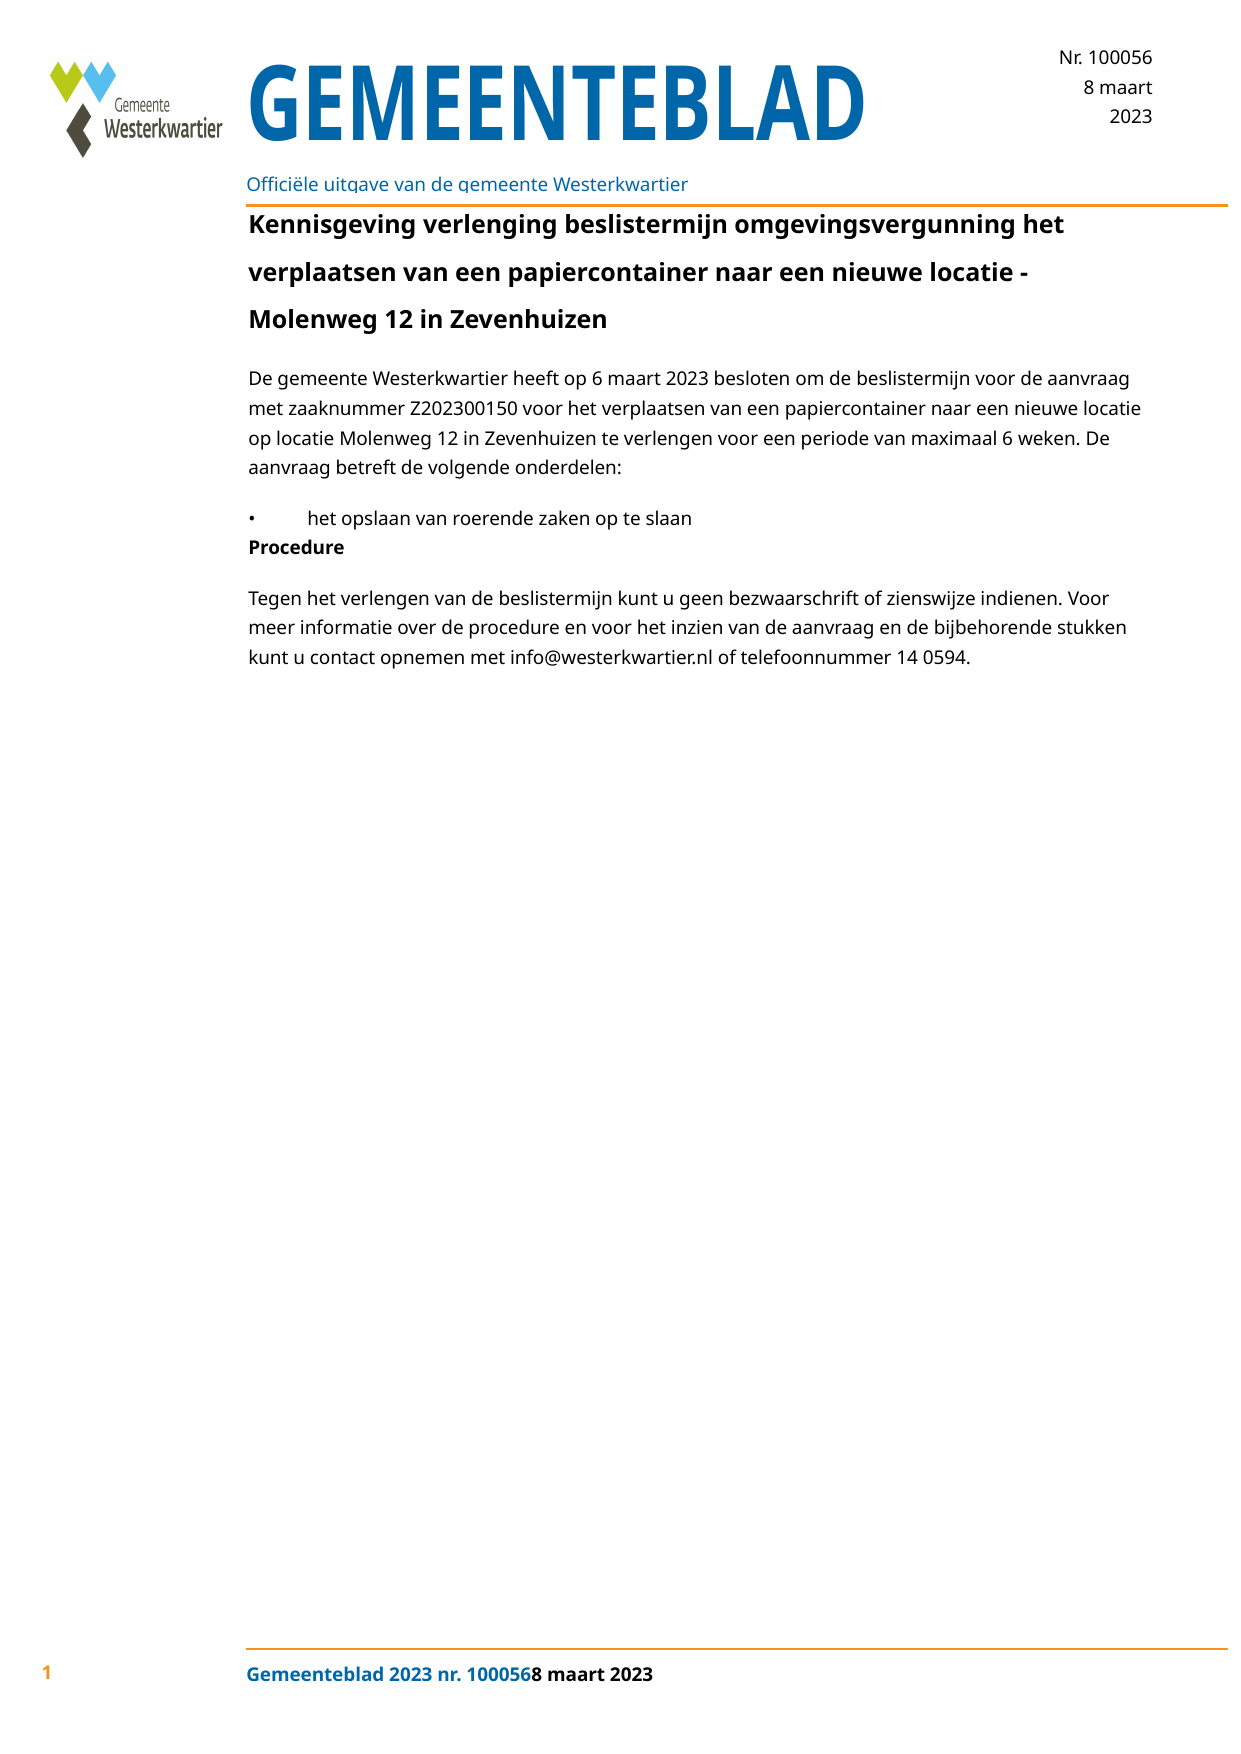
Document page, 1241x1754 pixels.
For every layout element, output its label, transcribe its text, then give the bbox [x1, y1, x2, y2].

text Kennisgeving verlenging beslistermijn omgevingsvergunning het verplaatsen van een papiercontainer naar een nieuwe locatie - Molenweg 12 in Zevenhuizen [248, 207, 1152, 336]
picture [41, 47, 231, 172]
list het opslaan van roerende zaken op te slaan [248, 505, 1152, 530]
text De gemeente Westerkwartier heeft op 6 maart 2023 besloten om de beslistermijn voor de aanvraag met zaaknummer Z202300150 voor het verplaatsen van een papiercontainer naar een nieuwe locatie op locatie Molenweg 12 in Zevenhuizen te verlengen voor een periode van maximaal 6 weken. De aanvraag betreft de volgende onderdelen: [248, 366, 1152, 480]
text Tegen het verlengen van de beslistermijn kunt u geen bezwaarschrift of zienswijze indienen. Voor meer informatie over de procedure en voor het inzien van de aanvraag en de bijbehorende stukken kunt u contact opnemen met info@westerkwartier.nl of telefoonnummer 14 0594. [248, 585, 1152, 669]
text Procedure [248, 534, 1152, 560]
